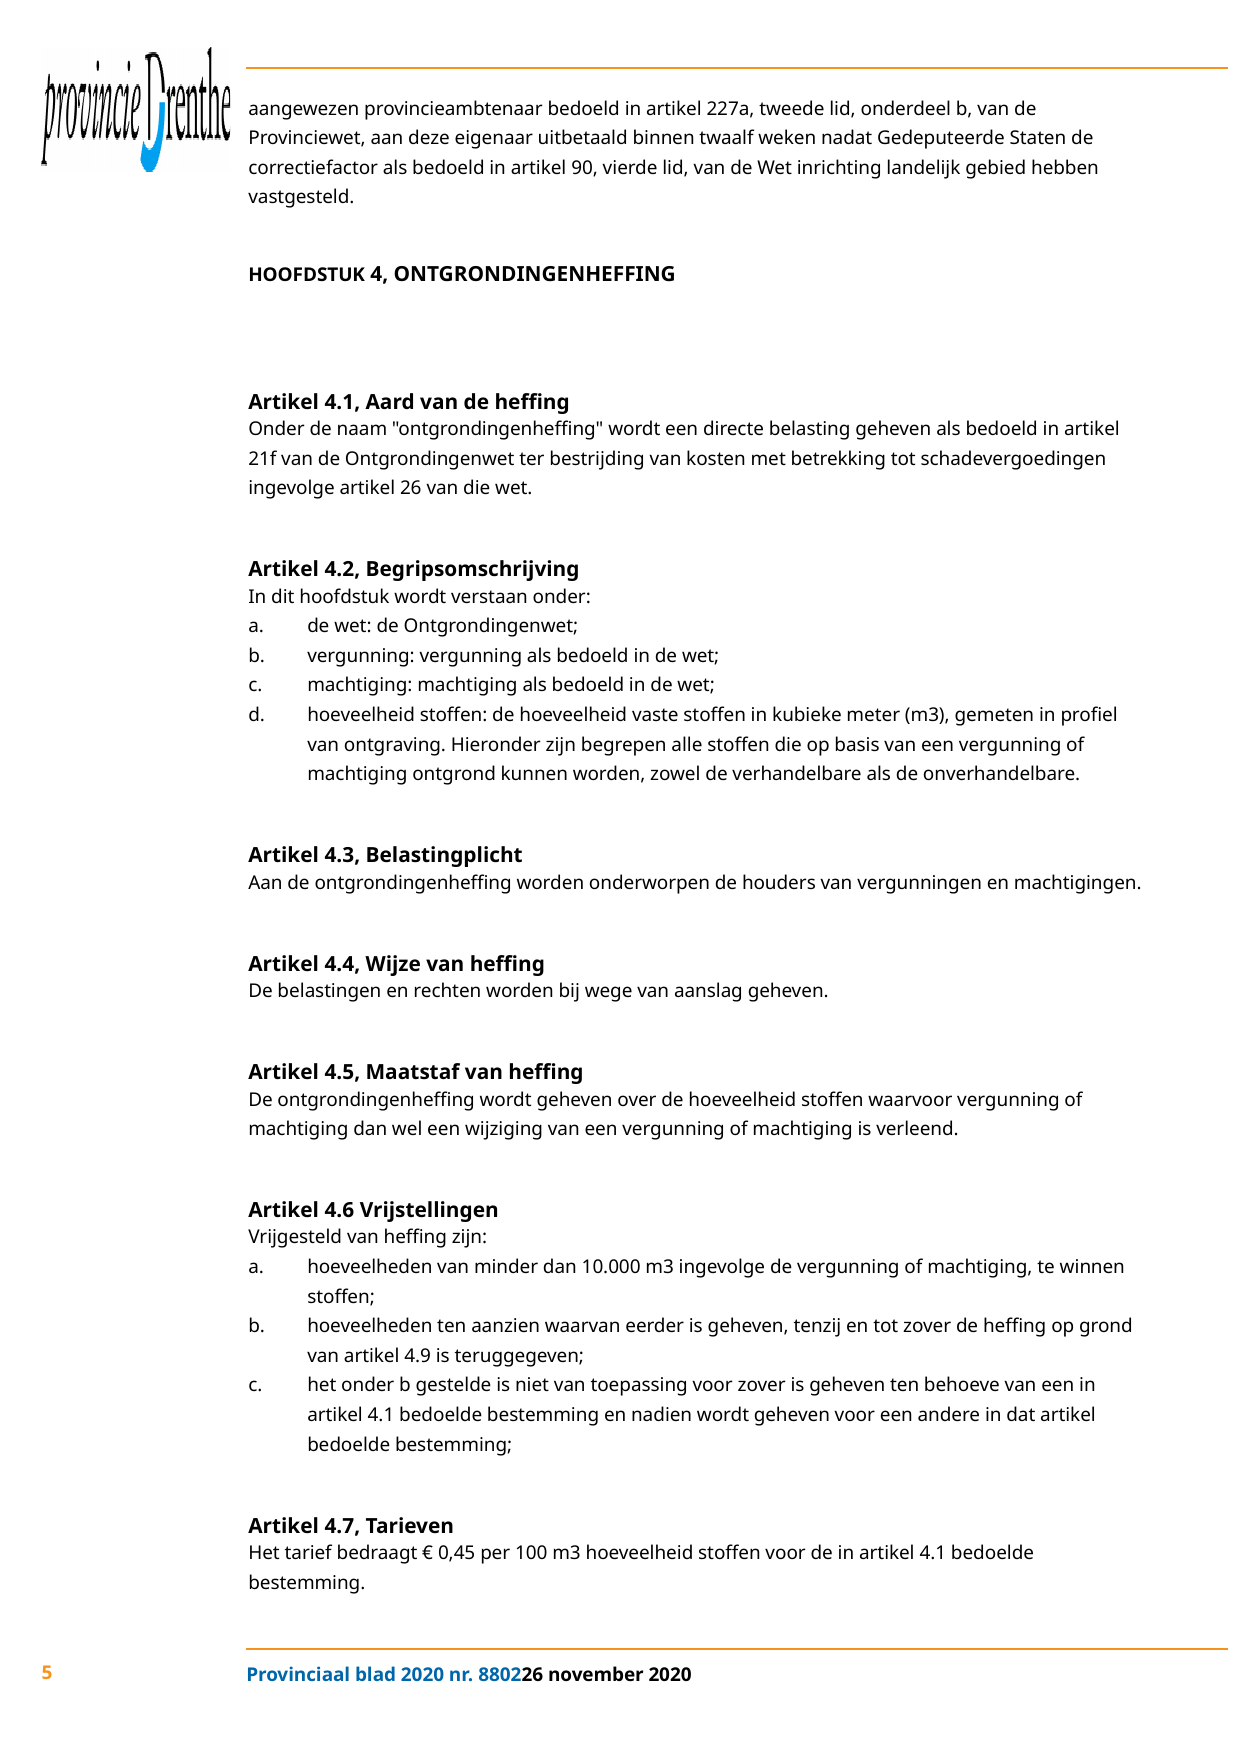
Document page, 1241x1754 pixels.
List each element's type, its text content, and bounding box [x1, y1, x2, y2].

text Het tarief bedraagt € 0,45 per 100 m3 hoeveelheid stoffen voor de in artikel 4.1 bedoelde bestemming. [248, 1539, 1152, 1594]
list vergunning: vergunning als bedoeld in de wet; [248, 642, 1152, 668]
list hoeveelheden van minder dan 10.000 m3 ingevolge de vergunning of machtiging, te winnen stoffen; [248, 1253, 1152, 1309]
text De belastingen en rechten worden bij wege van aanslag geheven. [248, 977, 1152, 1003]
text Artikel 4.5, Maatstaf van heffing [248, 1057, 1152, 1086]
list de wet: de Ontgrondingenwet; [248, 612, 1152, 638]
list het onder b gestelde is niet van toepassing voor zover is geheven ten behoeve van een in artikel 4.1 bedoelde bestemming en nadien wordt geheven voor een andere in dat artikel bedoelde bestemming; [248, 1372, 1152, 1457]
text Artikel 4.3, Belastingplicht [248, 840, 1152, 869]
text Artikel 4.7, Tarieven [248, 1511, 1152, 1539]
text In dit hoofdstuk wordt verstaan onder: [248, 583, 1152, 609]
list hoeveelheden ten aanzien waarvan eerder is geheven, tenzij en tot zover de heffing op grond van artikel 4.9 is teruggegeven; [248, 1312, 1152, 1368]
text Artikel 4.6 Vrijstellingen [248, 1195, 1152, 1224]
text Artikel 4.2, Begripsomschrijving [248, 554, 1152, 583]
text Aan de ontgrondingenheffing worden onderworpen de houders van vergunningen en machtigingen. [248, 869, 1152, 894]
picture [41, 47, 231, 172]
text Artikel 4.1, Aard van de heffing [248, 387, 1152, 415]
text Onder de naam "ontgrondingenheffing" wordt een directe belasting geheven als bedoeld in artikel 21f van de Ontgrondingenwet ter bestrijding van kosten met betrekking tot schadevergoedingen ingevolge artikel 26 van die wet. [248, 415, 1152, 500]
text Artikel 4.4, Wijze van heffing [248, 949, 1152, 977]
text De ontgrondingenheffing wordt geheven over de hoeveelheid stoffen waarvoor vergunning of machtiging dan wel een wijziging van een vergunning of machtiging is verleend. [248, 1086, 1152, 1141]
text Vrijgesteld van heffing zijn: [248, 1224, 1152, 1249]
text aangewezen provincieambtenaar bedoeld in artikel 227a, tweede lid, onderdeel b, van de Provinciewet, aan deze eigenaar uitbetaald binnen twaalf weken nadat Gedeputeerde Staten de correctiefactor als bedoeld in artikel 90, vierde lid, van de Wet inrichting landelijk gebied hebben vastgesteld. [248, 95, 1152, 209]
list machtiging: machtiging als bedoeld in de wet; [248, 672, 1152, 697]
text HOOFDSTUK 4, ONTGRONDINGENHEFFING [248, 259, 1152, 287]
list hoeveelheid stoffen: de hoeveelheid vaste stoffen in kubieke meter (m3), gemeten in profiel van ontgraving. Hieronder zijn begrepen alle stoffen die op basis van een vergunning of machtiging ontgrond kunnen worden, zowel de verhandelbare als de onverhandelbare. [248, 701, 1152, 786]
